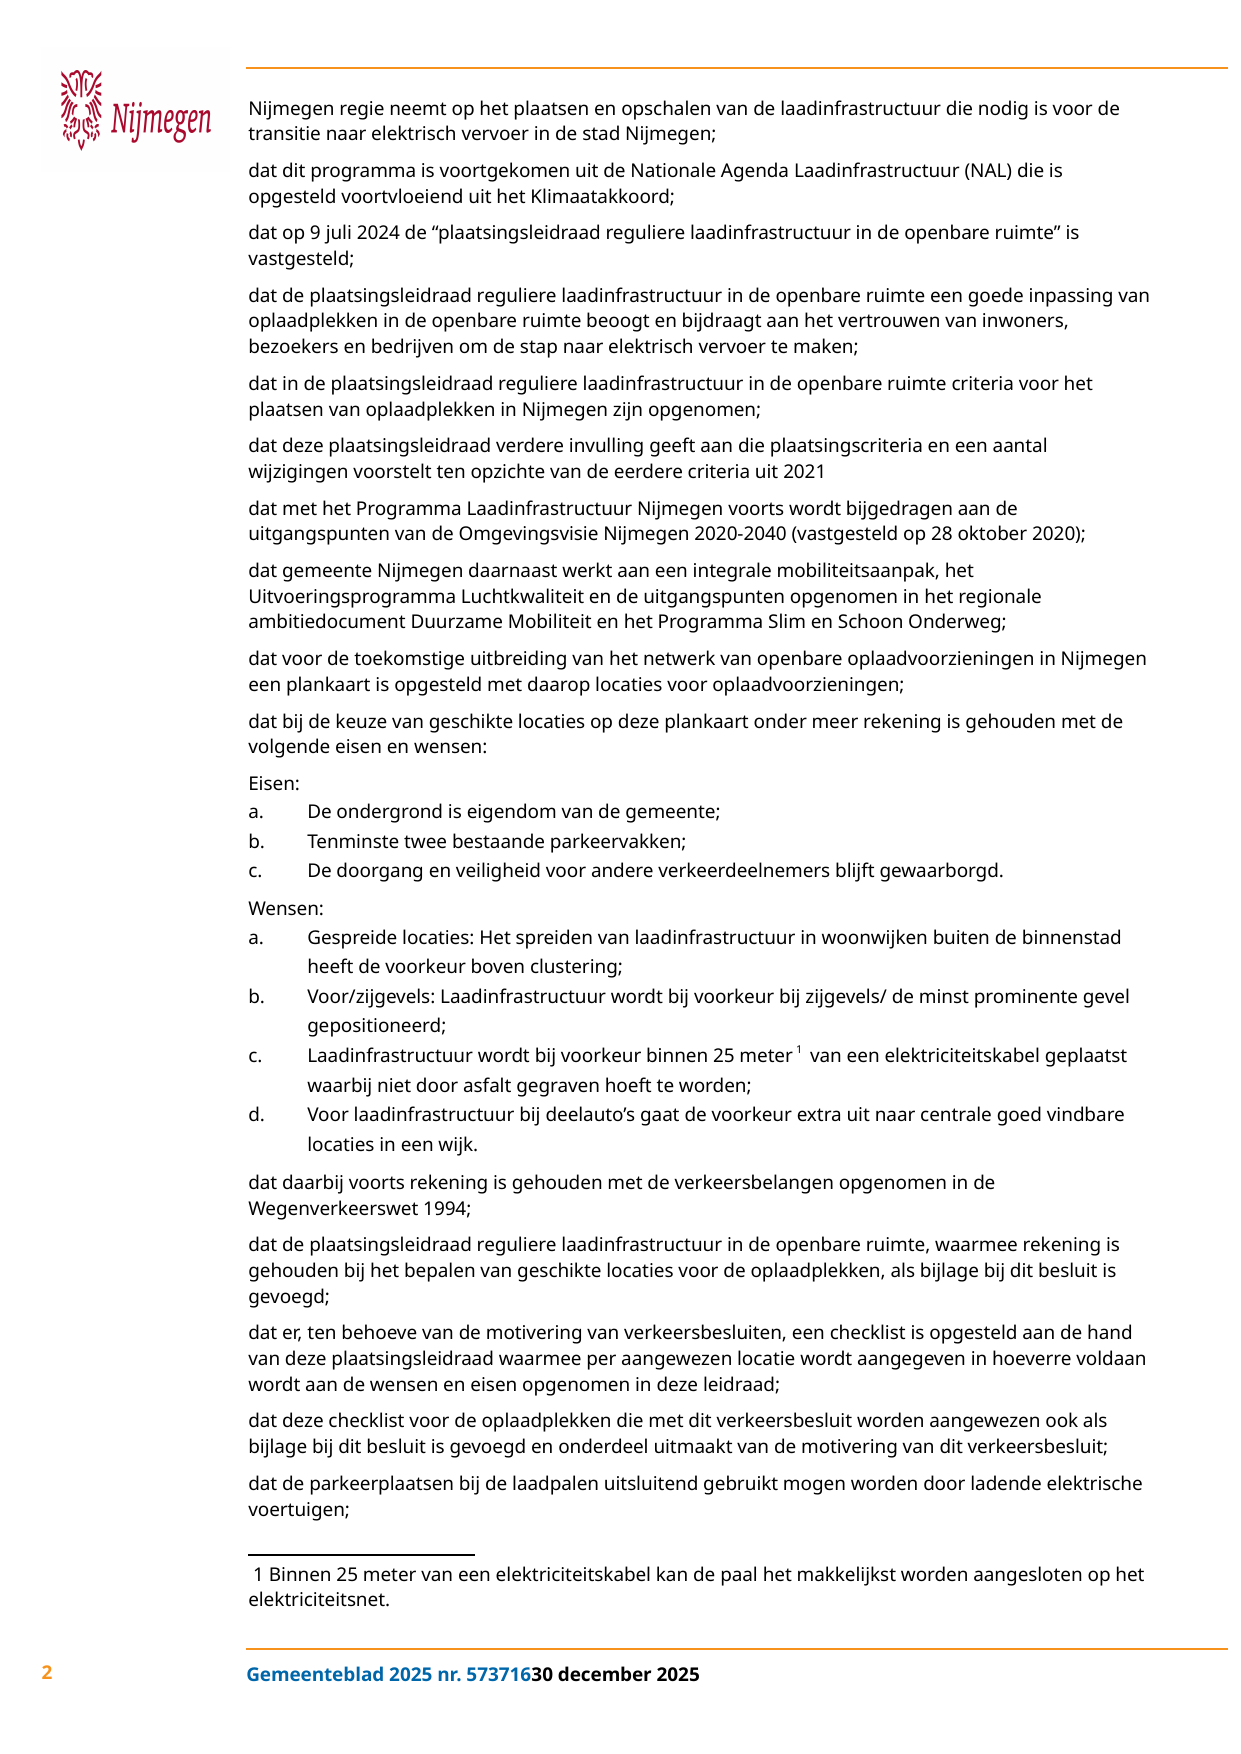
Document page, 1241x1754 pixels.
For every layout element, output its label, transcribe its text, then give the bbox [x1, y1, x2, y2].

text dat de plaatsingsleidraad reguliere laadinfrastructuur in de openbare ruimte een goede inpassing van oplaadplekken in de openbare ruimte beoogt en bijdraagt aan het vertrouwen van inwoners, bezoekers en bedrijven om de stap naar elektrisch vervoer te maken; [248, 282, 1152, 359]
text Eisen: [248, 770, 1152, 796]
list Laadinfrastructuur wordt bij voorkeur binnen 25 meter van een elektriciteitskabel geplaatst waarbij niet door asfalt gegraven hoeft te worden; [248, 1042, 1152, 1098]
text dat op 9 juli 2024 de “plaatsingsleidraad reguliere laadinfrastructuur in de openbare ruimte” is vastgesteld; [248, 219, 1152, 271]
text dat met het Programma Laadinfrastructuur Nijmegen voorts wordt bijgedragen aan de uitgangspunten van de Omgevingsvisie Nijmegen 2020-2040 (vastgesteld op 28 oktober 2020); [248, 495, 1152, 546]
list Gespreide locaties: Het spreiden van laadinfrastructuur in woonwijken buiten de binnenstad heeft de voorkeur boven clustering; [248, 924, 1152, 979]
text dat er, ten behoeve van de motivering van verkeersbesluiten, een checklist is opgesteld aan de hand van deze plaatsingsleidraad waarmee per aangewezen locatie wordt aangegeven in hoeverre voldaan wordt aan de wensen en eisen opgenomen in deze leidraad; [248, 1319, 1152, 1397]
text dat deze checklist voor de oplaadplekken die met dit verkeersbesluit worden aangewezen ook als bijlage bij dit besluit is gevoegd en onderdeel uitmaakt van de motivering van dit verkeersbesluit; [248, 1408, 1152, 1459]
list De doorgang en veiligheid voor andere verkeerdeelnemers blijft gewaarborgd. [248, 858, 1152, 883]
text dat de parkeerplaatsen bij de laadpalen uitsluitend gebruikt mogen worden door ladende elektrische voertuigen; [248, 1470, 1152, 1521]
text dat gemeente Nijmegen daarnaast werkt aan een integrale mobiliteitsaanpak, het Uitvoeringsprogramma Luchtkwaliteit en de uitgangspunten opgenomen in het regionale ambitiedocument Duurzame Mobiliteit en het Programma Slim en Schoon Onderweg; [248, 557, 1152, 634]
text dat deze plaatsingsleidraad verdere invulling geeft aan die plaatsingscriteria en een aantal wijzigingen voorstelt ten opzichte van de eerdere criteria uit 2021 [248, 432, 1152, 484]
text dat de plaatsingsleidraad reguliere laadinfrastructuur in de openbare ruimte, waarmee rekening is gehouden bij het bepalen van geschikte locaties voor de oplaadplekken, als bijlage bij dit besluit is gevoegd; [248, 1231, 1152, 1308]
text Nijmegen regie neemt op het plaatsen en opschalen van de laadinfrastructuur die nodig is voor de transitie naar elektrisch vervoer in de stad Nijmegen; [248, 95, 1152, 146]
text dat daarbij voorts rekening is gehouden met de verkeersbelangen opgenomen in de Wegenverkeerswet 1994; [248, 1169, 1152, 1220]
list De ondergrond is eigendom van de gemeente; [248, 798, 1152, 824]
text Wensen: [248, 896, 1152, 921]
list Tenminste twee bestaande parkeervakken; [248, 828, 1152, 854]
text dat dit programma is voortgekomen uit de Nationale Agenda Laadinfrastructuur (NAL) die is opgesteld voortvloeiend uit het Klimaatakkoord; [248, 157, 1152, 209]
text dat voor de toekomstige uitbreiding van het netwerk van openbare oplaadvoorzieningen in Nijmegen een plankaart is opgesteld met daarop locaties voor oplaadvoorzieningen; [248, 645, 1152, 697]
list Voor/zijgevels: Laadinfrastructuur wordt bij voorkeur bij zijgevels/ de minst prominente gevel gepositioneerd; [248, 983, 1152, 1038]
picture [41, 47, 231, 172]
list Binnen 25 meter van een elektriciteitskabel kan de paal het makkelijkst worden aangesloten op het elektriciteitsnet. [248, 1561, 1152, 1612]
text dat in de plaatsingsleidraad reguliere laadinfrastructuur in de openbare ruimte criteria voor het plaatsen van oplaadplekken in Nijmegen zijn opgenomen; [248, 370, 1152, 422]
text dat bij de keuze van geschikte locaties op deze plankaart onder meer rekening is gehouden met de volgende eisen en wensen: [248, 708, 1152, 759]
list Voor laadinfrastructuur bij deelauto’s gaat de voorkeur extra uit naar centrale goed vindbare locaties in een wijk. [248, 1101, 1152, 1157]
